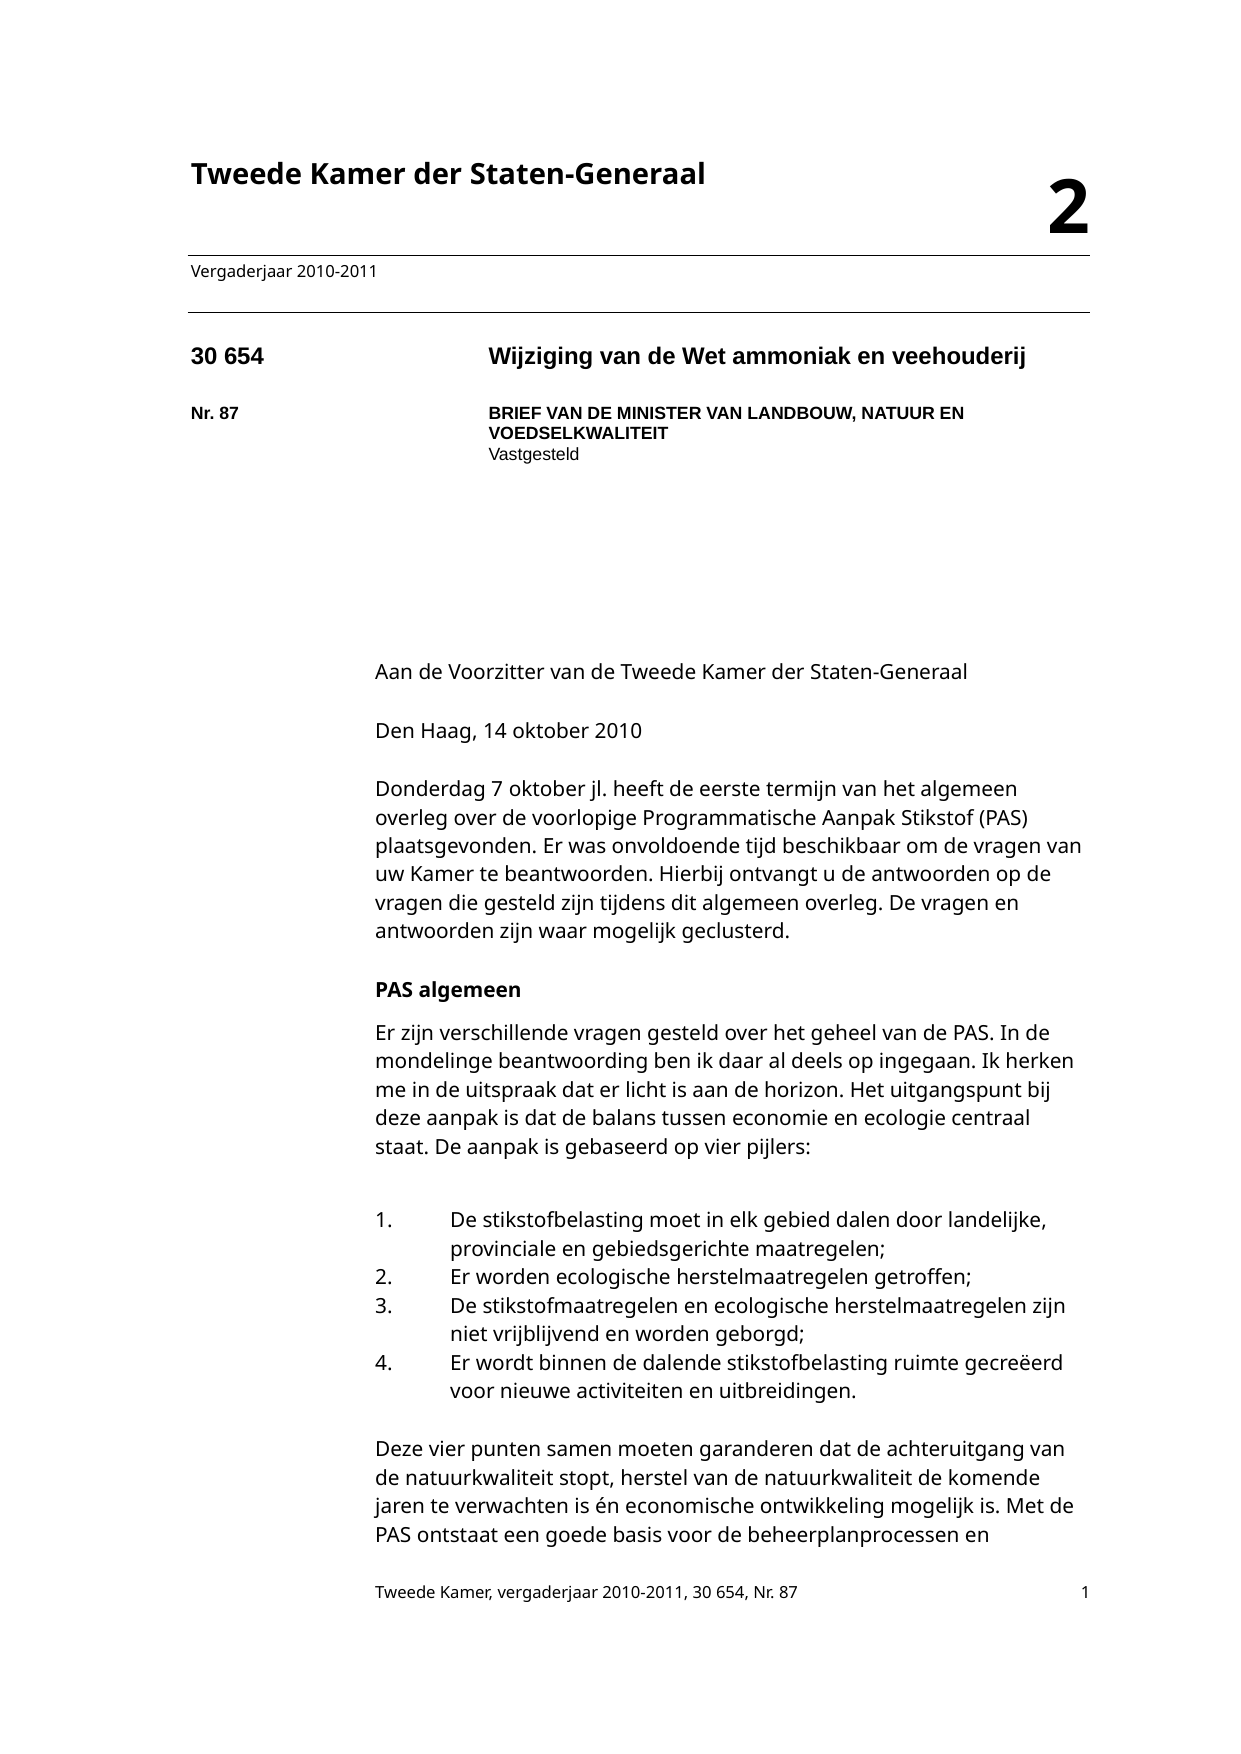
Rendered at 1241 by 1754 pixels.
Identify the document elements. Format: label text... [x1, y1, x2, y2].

table_cell [485, 313, 1090, 339]
table_cell Wijziging van de Wet ammoniak en veehouderij [485, 339, 1090, 399]
table_header 2 [910, 150, 1090, 255]
text Aan de Voorzitter van de Tweede Kamer der Staten-Generaal [375, 657, 1090, 686]
table_cell 30 654 [188, 339, 485, 399]
text Er zijn verschillende vragen gesteld over het geheel van de PAS. In de mondelinge beantwoording ben ik daar al deels op ingegaan. Ik herken me in de uitspraak dat er licht is aan de horizon. Het uitgangspunt bij deze aanpak is dat de balans tussen economie en ecologie centraal staat. De aanpak is gebaseerd op vier pijlers: [375, 1018, 1090, 1160]
text Deze vier punten samen moeten garanderen dat de achteruitgang van de natuurkwaliteit stopt, herstel van de natuurkwaliteit de komende jaren te verwachten is én economische ontwikkeling mogelijk is. Met de PAS ontstaat een goede basis voor de beheerplanprocessen en [375, 1434, 1090, 1548]
list De stikstofmaatregelen en ecologische herstelmaatregelen zijn niet vrijblijvend en worden geborgd; [375, 1291, 1090, 1348]
table_cell BRIEF VAN DE MINISTER VAN LANDBOUW, NATUUR EN VOEDSELKWALITEIT Vastgesteld [485, 399, 1090, 539]
table_header Tweede Kamer der Staten-Generaal [188, 150, 909, 255]
table_cell Vergaderjaar 2010-2011 [188, 256, 485, 312]
table_cell [188, 313, 485, 339]
text PAS algemeen [375, 975, 1090, 1003]
text Donderdag 7 oktober jl. heeft de eerste termijn van het algemeen overleg over de voorlopige Programmatische Aanpak Stikstof (PAS) plaatsgevonden. Er was onvoldoende tijd beschikbaar om de vragen van uw Kamer te beantwoorden. Hierbij ontvangt u de antwoorden op de vragen die gesteld zijn tijdens dit algemeen overleg. De vragen en antwoorden zijn waar mogelijk geclusterd. [375, 774, 1090, 945]
table_cell Nr. 87 [188, 399, 485, 539]
list De stikstofbelasting moet in elk gebied dalen door landelijke, provinciale en gebiedsgerichte maatregelen; [375, 1205, 1090, 1262]
list Er worden ecologische herstelmaatregelen getroffen; [375, 1262, 1090, 1291]
text Den Haag, 14 oktober 2010 [375, 716, 1090, 744]
list Er wordt binnen de dalende stikstofbelasting ruimte gecreëerd voor nieuwe activiteiten en uitbreidingen. [375, 1348, 1090, 1404]
table_cell [485, 256, 1090, 312]
